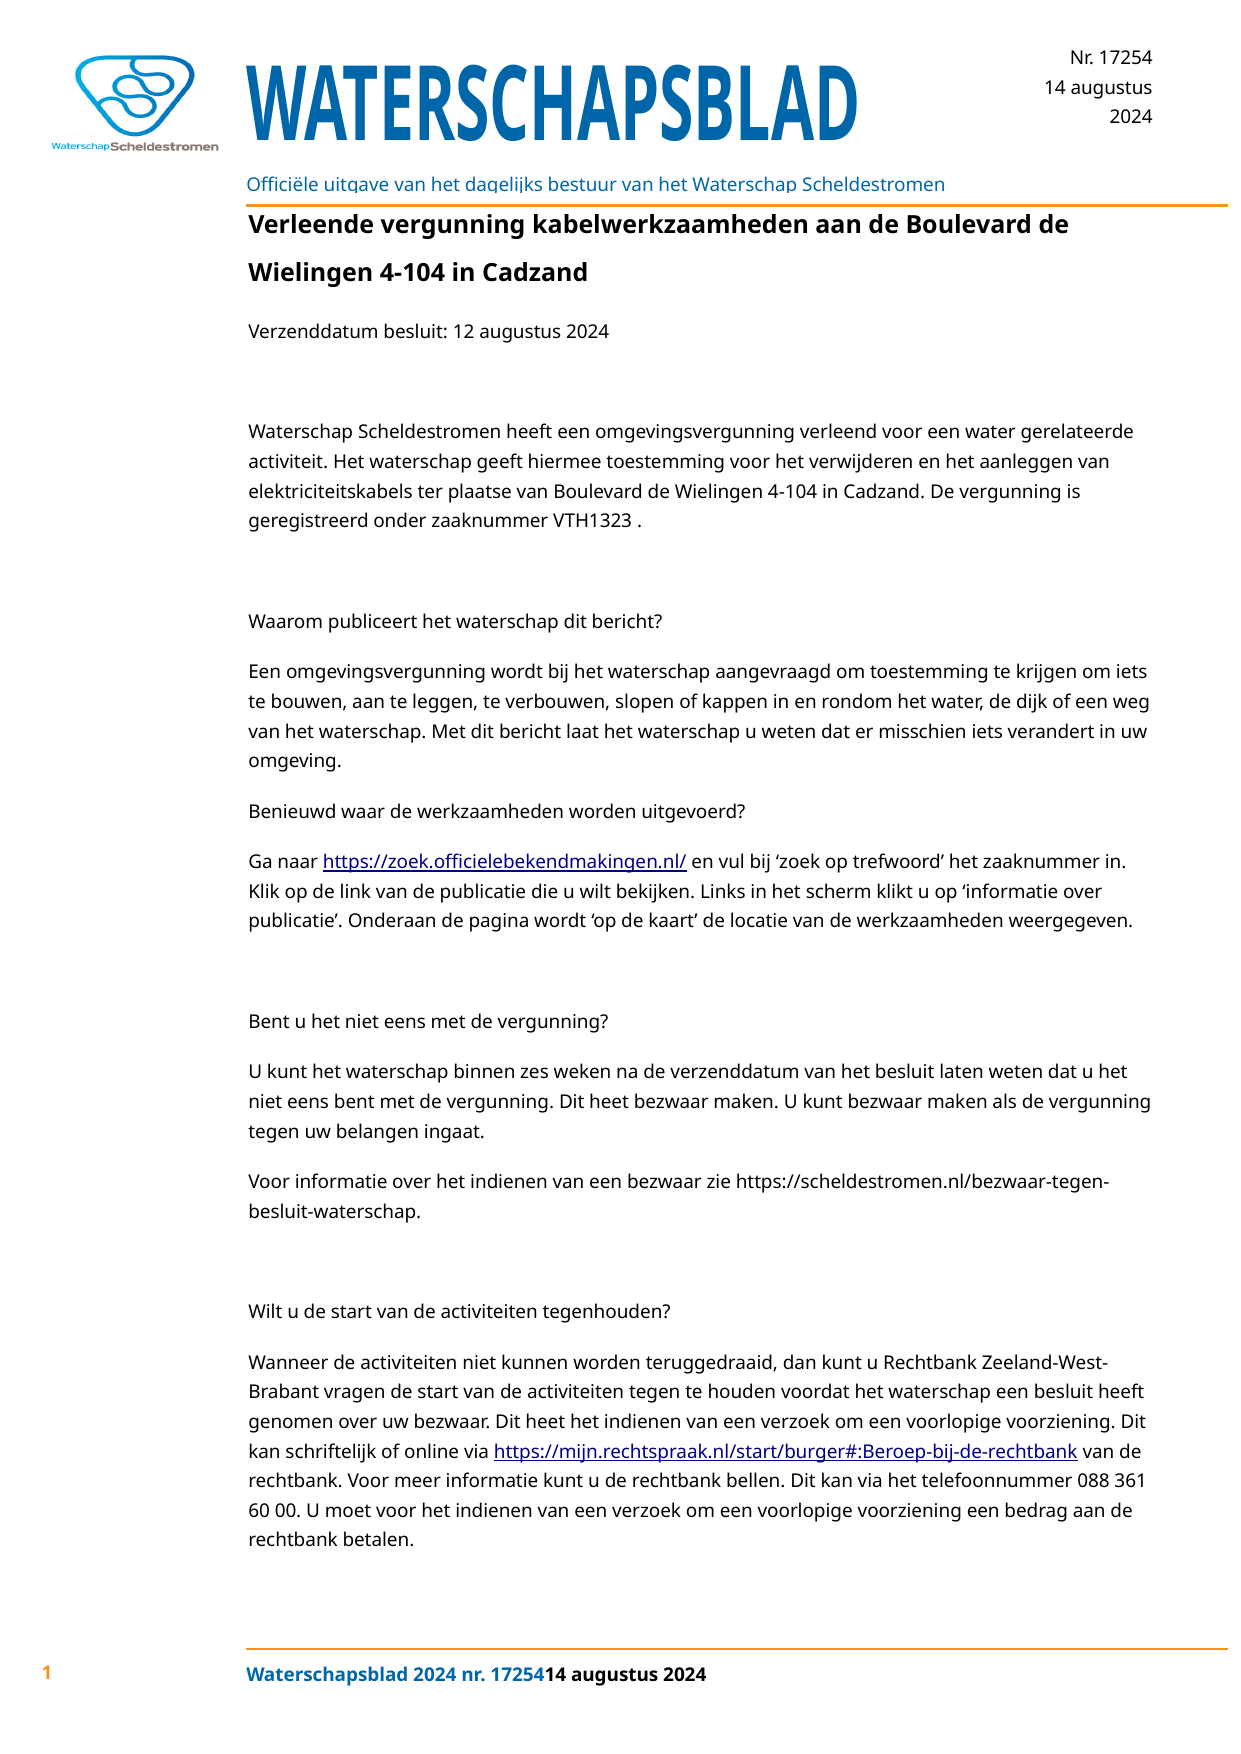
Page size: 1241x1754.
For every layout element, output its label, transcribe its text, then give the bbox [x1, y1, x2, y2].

text Wilt u de start van de activiteiten tegenhouden? [248, 1299, 1152, 1324]
text Verzenddatum besluit: 12 augustus 2024 [248, 318, 1152, 344]
text Een omgevingsvergunning wordt bij het waterschap aangevraagd om toestemming te krijgen om iets te bouwen, aan te leggen, te verbouwen, slopen of kappen in en rondom het water, de dijk of een weg van het waterschap. Met dit bericht laat het waterschap u weten dat er misschien iets verandert in uw omgeving. [248, 659, 1152, 773]
text Verleende vergunning kabelwerkzaamheden aan de Boulevard de Wielingen 4-104 in Cadzand [248, 207, 1152, 288]
text Benieuwd waar de werkzaamheden worden uitgevoerd? [248, 798, 1152, 824]
text Voor informatie over het indienen van een bezwaar zie https://scheldestromen.nl/bezwaar-tegen-besluit-waterschap. [248, 1168, 1152, 1224]
text Ga naar https://zoek.officielebekendmakingen.nl/ en vul bij ‘zoek op trefwoord’ het zaaknummer in. Klik op de link van de publicatie die u wilt bekijken. Links in het scherm klikt u op ‘informatie over publicatie’. Onderaan de pagina wordt ‘op de kaart’ de locatie van de werkzaamheden weergegeven. [248, 848, 1152, 933]
text Waterschap Scheldestromen heeft een omgevingsvergunning verleend voor een water gerelateerde activiteit. Het waterschap geeft hiermee toestemming voor het verwijderen en het aanleggen van elektriciteitskabels ter plaatse van Boulevard de Wielingen 4-104 in Cadzand. De vergunning is geregistreerd onder zaaknummer VTH1323 . [248, 419, 1152, 533]
picture [41, 47, 231, 172]
text Bent u het niet eens met de vergunning? [248, 1008, 1152, 1034]
text Wanneer de activiteiten niet kunnen worden teruggedraaid, dan kunt u Rechtbank Zeeland-West-Brabant vragen de start van de activiteiten tegen te houden voordat het waterschap een besluit heeft genomen over uw bezwaar. Dit heet het indienen van een verzoek om een voorlopige voorziening. Dit kan schriftelijk of online via https://mijn.rechtspraak.nl/start/burger#:Beroep-bij-de-rechtbank van de rechtbank. Voor meer informatie kunt u de rechtbank bellen. Dit kan via het telefoonnummer 088 361 60 00. U moet voor het indienen van een verzoek om een voorlopige voorziening een bedrag aan de rechtbank betalen. [248, 1349, 1152, 1552]
text U kunt het waterschap binnen zes weken na de verzenddatum van het besluit laten weten dat u het niet eens bent met de vergunning. Dit heet bezwaar maken. U kunt bezwaar maken als de vergunning tegen uw belangen ingaat. [248, 1059, 1152, 1144]
text Waarom publiceert het waterschap dit bericht? [248, 608, 1152, 634]
